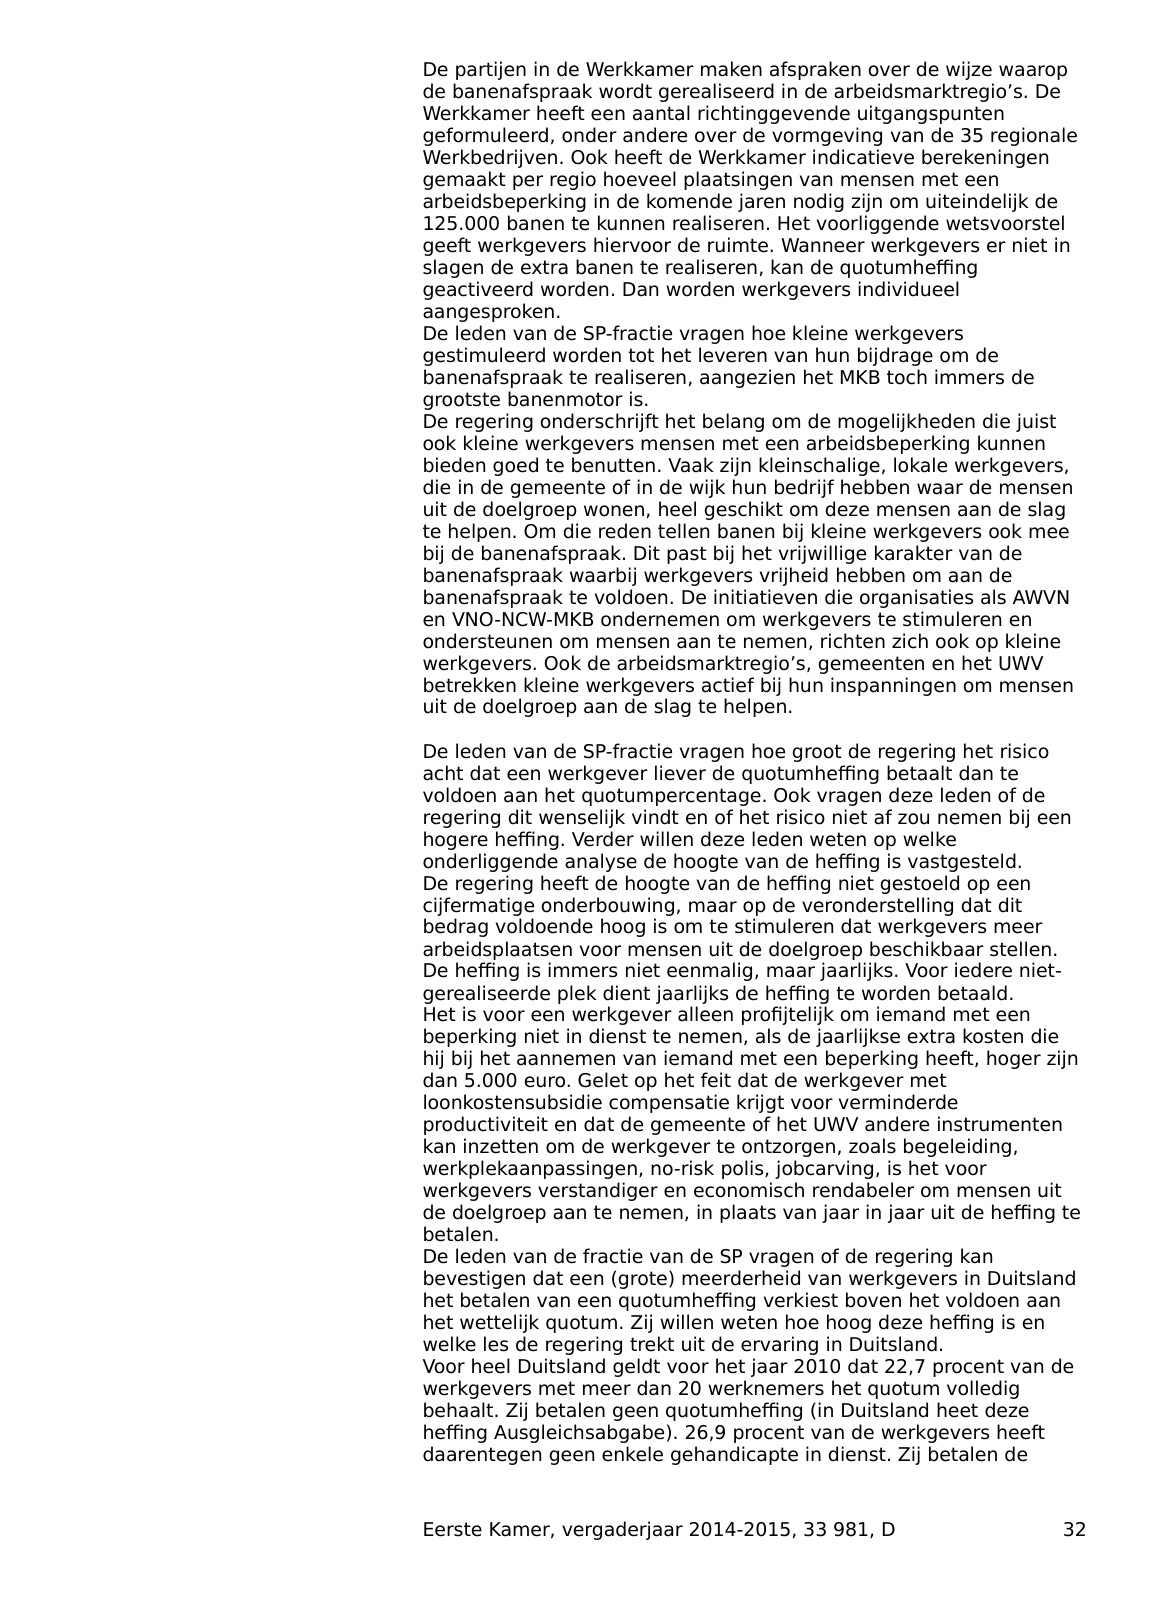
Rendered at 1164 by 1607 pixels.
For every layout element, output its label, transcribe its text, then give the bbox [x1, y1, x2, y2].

text De regering onderschrijft het belang om de mogelijkheden die juist ook kleine werkgevers mensen met een arbeidsbeperking kunnen bieden goed te benutten. Vaak zijn kleinschalige, lokale werkgevers, die in de gemeente of in de wijk hun bedrijf hebben waar de mensen uit de doelgroep wonen, heel geschikt om deze mensen aan de slag te helpen. Om die reden tellen banen bij kleine werkgevers ook mee bij de banenafspraak. Dit past bij het vrijwillige karakter van de banenafspraak waarbij werkgevers vrijheid hebben om aan de banenafspraak te voldoen. De initiatieven die organisaties als AWVN en VNO-NCW-MKB ondernemen om werkgevers te stimuleren en ondersteunen om mensen aan te nemen, richten zich ook op kleine werkgevers. Ook de arbeidsmarktregio’s, gemeenten en het UWV betrekken kleine werkgevers actief bij hun inspanningen om mensen uit de doelgroep aan de slag te helpen. [422, 411, 1087, 718]
text Voor heel Duitsland geldt voor het jaar 2010 dat 22,7 procent van de werkgevers met meer dan 20 werknemers het quotum volledig behaalt. Zij betalen geen quotumheffing (in Duitsland heet deze heffing Ausgleichsabgabe). 26,9 procent van de werkgevers heeft daarentegen geen enkele gehandicapte in dienst. Zij betalen de [422, 1356, 1087, 1466]
text De leden van de SP-fractie vragen hoe kleine werkgevers gestimuleerd worden tot het leveren van hun bijdrage om de banenafspraak te realiseren, aangezien het MKB toch immers de grootste banenmotor is. [422, 323, 1087, 411]
text De leden van de SP-fractie vragen hoe groot de regering het risico acht dat een werkgever liever de quotumheffing betaalt dan te voldoen aan het quotumpercentage. Ook vragen deze leden of de regering dit wenselijk vindt en of het risico niet af zou nemen bij een hogere heffing. Verder willen deze leden weten op welke onderliggende analyse de hoogte van de heffing is vastgesteld. [422, 741, 1087, 872]
text Het is voor een werkgever alleen profijtelijk om iemand met een beperking niet in dienst te nemen, als de jaarlijkse extra kosten die hij bij het aannemen van iemand met een beperking heeft, hoger zijn dan 5.000 euro. Gelet op het feit dat de werkgever met loonkostensubsidie compensatie krijgt voor verminderde productiviteit en dat de gemeente of het UWV andere instrumenten kan inzetten om de werkgever te ontzorgen, zoals begeleiding, werkplekaanpassingen, no-risk polis, jobcarving, is het voor werkgevers verstandiger en economisch rendabeler om mensen uit de doelgroep aan te nemen, in plaats van jaar in jaar uit de heffing te betalen. [422, 1004, 1087, 1246]
text De regering heeft de hoogte van de heffing niet gestoeld op een cijfermatige onderbouwing, maar op de veronderstelling dat dit bedrag voldoende hoog is om te stimuleren dat werkgevers meer arbeidsplaatsen voor mensen uit de doelgroep beschikbaar stellen. De heffing is immers niet eenmalig, maar jaarlijks. Voor iedere niet-gerealiseerde plek dient jaarlijks de heffing te worden betaald. [422, 872, 1087, 1004]
text De leden van de fractie van de SP vragen of de regering kan bevestigen dat een (grote) meerderheid van werkgevers in Duitsland het betalen van een quotumheffing verkiest boven het voldoen aan het wettelijk quotum. Zij willen weten hoe hoog deze heffing is en welke les de regering trekt uit de ervaring in Duitsland. [422, 1246, 1087, 1356]
text De partijen in de Werkkamer maken afspraken over de wijze waarop de banenafspraak wordt gerealiseerd in de arbeidsmarktregio’s. De Werkkamer heeft een aantal richtinggevende uitgangspunten geformuleerd, onder andere over de vormgeving van de 35 regionale Werkbedrijven. Ook heeft de Werkkamer indicatieve berekeningen gemaakt per regio hoeveel plaatsingen van mensen met een arbeidsbeperking in de komende jaren nodig zijn om uiteindelijk de 125.000 banen te kunnen realiseren. Het voorliggende wetsvoorstel geeft werkgevers hiervoor de ruimte. Wanneer werkgevers er niet in slagen de extra banen te realiseren, kan de quotumheffing geactiveerd worden. Dan worden werkgevers individueel aangesproken. [422, 59, 1087, 323]
